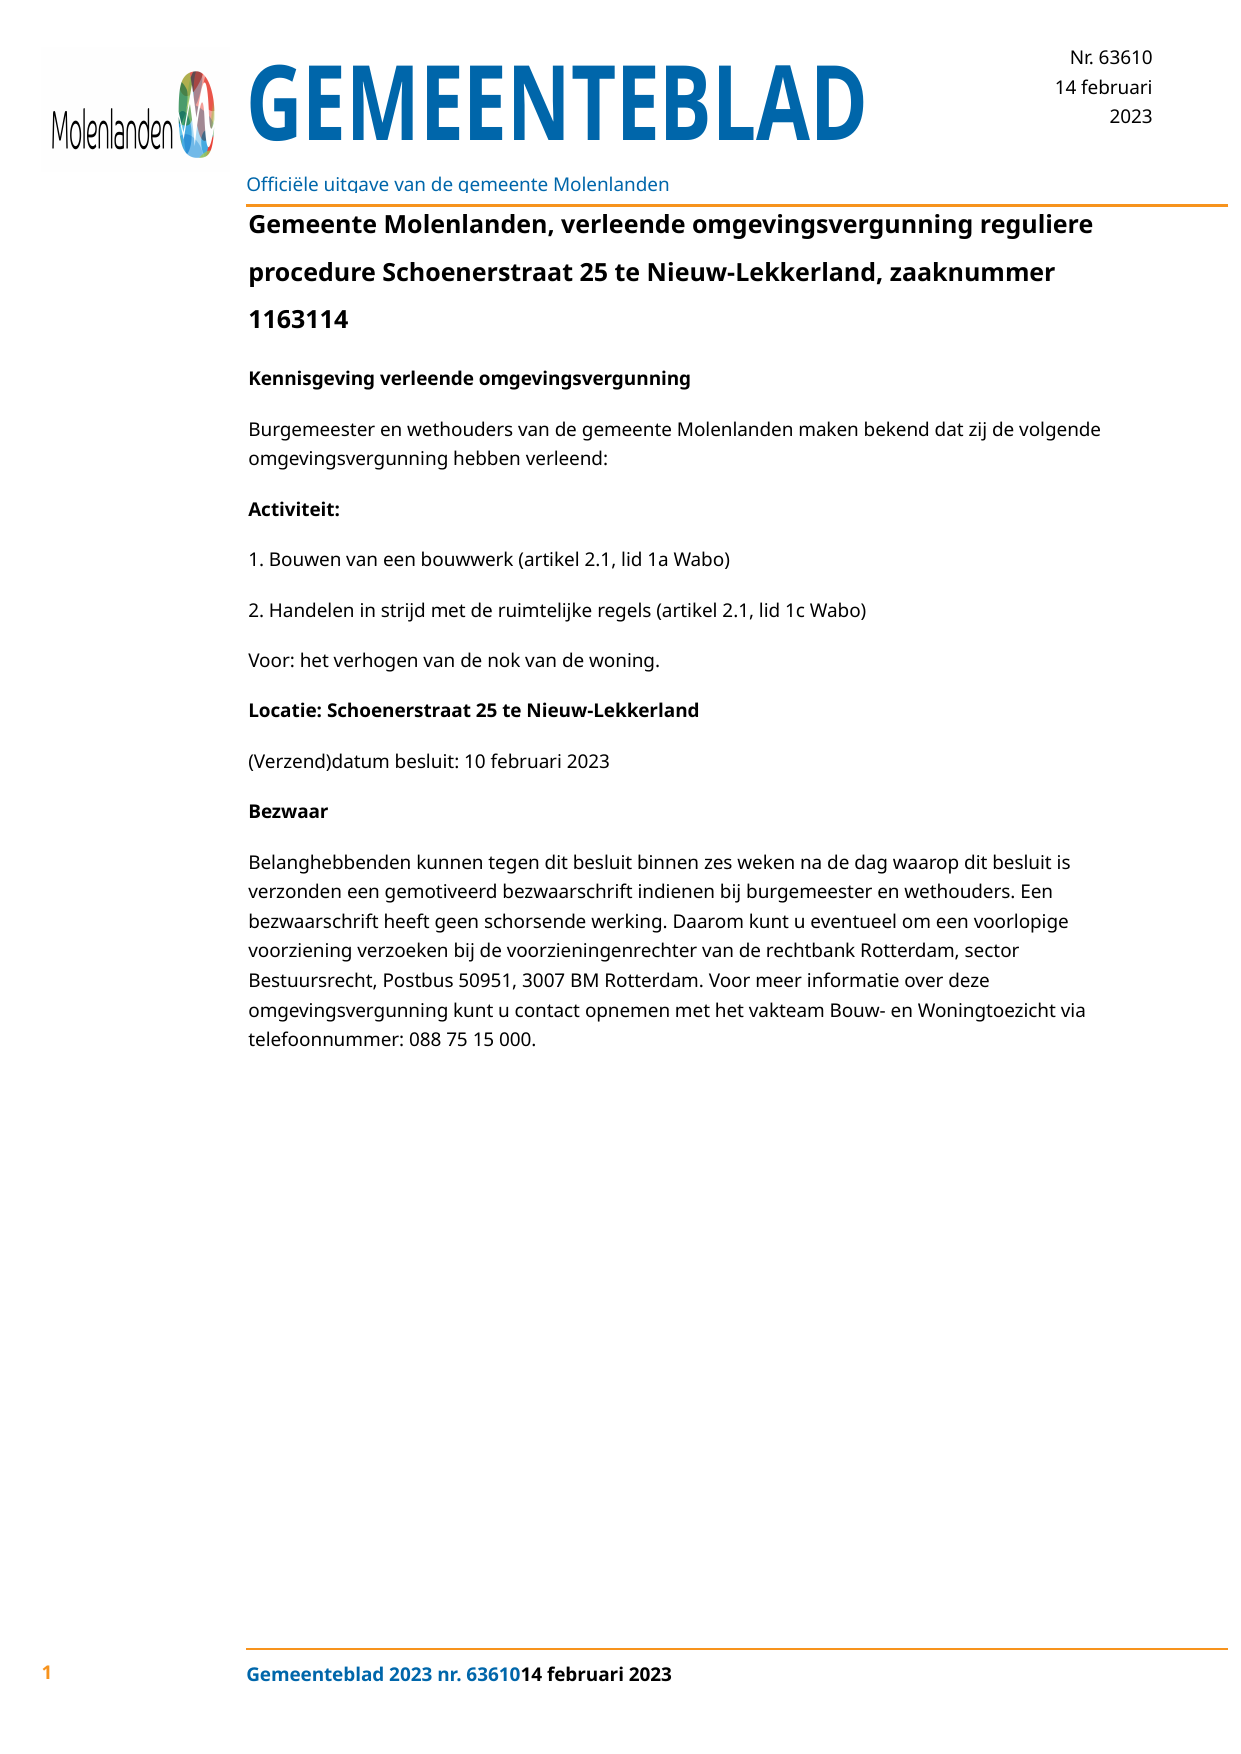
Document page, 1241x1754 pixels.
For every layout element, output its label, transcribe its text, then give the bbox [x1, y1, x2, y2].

text Kennisgeving verleende omgevingsvergunning [248, 366, 1152, 391]
text Belanghebbenden kunnen tegen dit besluit binnen zes weken na de dag waarop dit besluit is verzonden een gemotiveerd bezwaarschrift indienen bij burgemeester en wethouders. Een bezwaarschrift heeft geen schorsende werking. Daarom kunt u eventueel om een voorlopige voorziening verzoeken bij de voorzieningenrechter van de rechtbank Rotterdam, sector Bestuursrecht, Postbus 50951, 3007 BM Rotterdam. Voor meer informatie over deze omgevingsvergunning kunt u contact opnemen met het vakteam Bouw- en Woningtoezicht via telefoonnummer: 088 75 15 000. [248, 849, 1152, 1052]
text 2. Handelen in strijd met de ruimtelijke regels (artikel 2.1, lid 1c Wabo) [248, 597, 1152, 622]
picture [41, 47, 231, 172]
text Burgemeester en wethouders van de gemeente Molenlanden maken bekend dat zij de volgende omgevingsvergunning hebben verleend: [248, 416, 1152, 471]
text Voor: het verhogen van de nok van de woning. [248, 647, 1152, 673]
text (Verzend)datum besluit: 10 februari 2023 [248, 748, 1152, 774]
text Bezwaar [248, 798, 1152, 824]
text Gemeente Molenlanden, verleende omgevingsvergunning reguliere procedure Schoenerstraat 25 te Nieuw-Lekkerland, zaaknummer 1163114 [248, 207, 1152, 336]
text Locatie: Schoenerstraat 25 te Nieuw-Lekkerland [248, 698, 1152, 723]
text 1. Bouwen van een bouwwerk (artikel 2.1, lid 1a Wabo) [248, 546, 1152, 572]
text Activiteit: [248, 496, 1152, 522]
